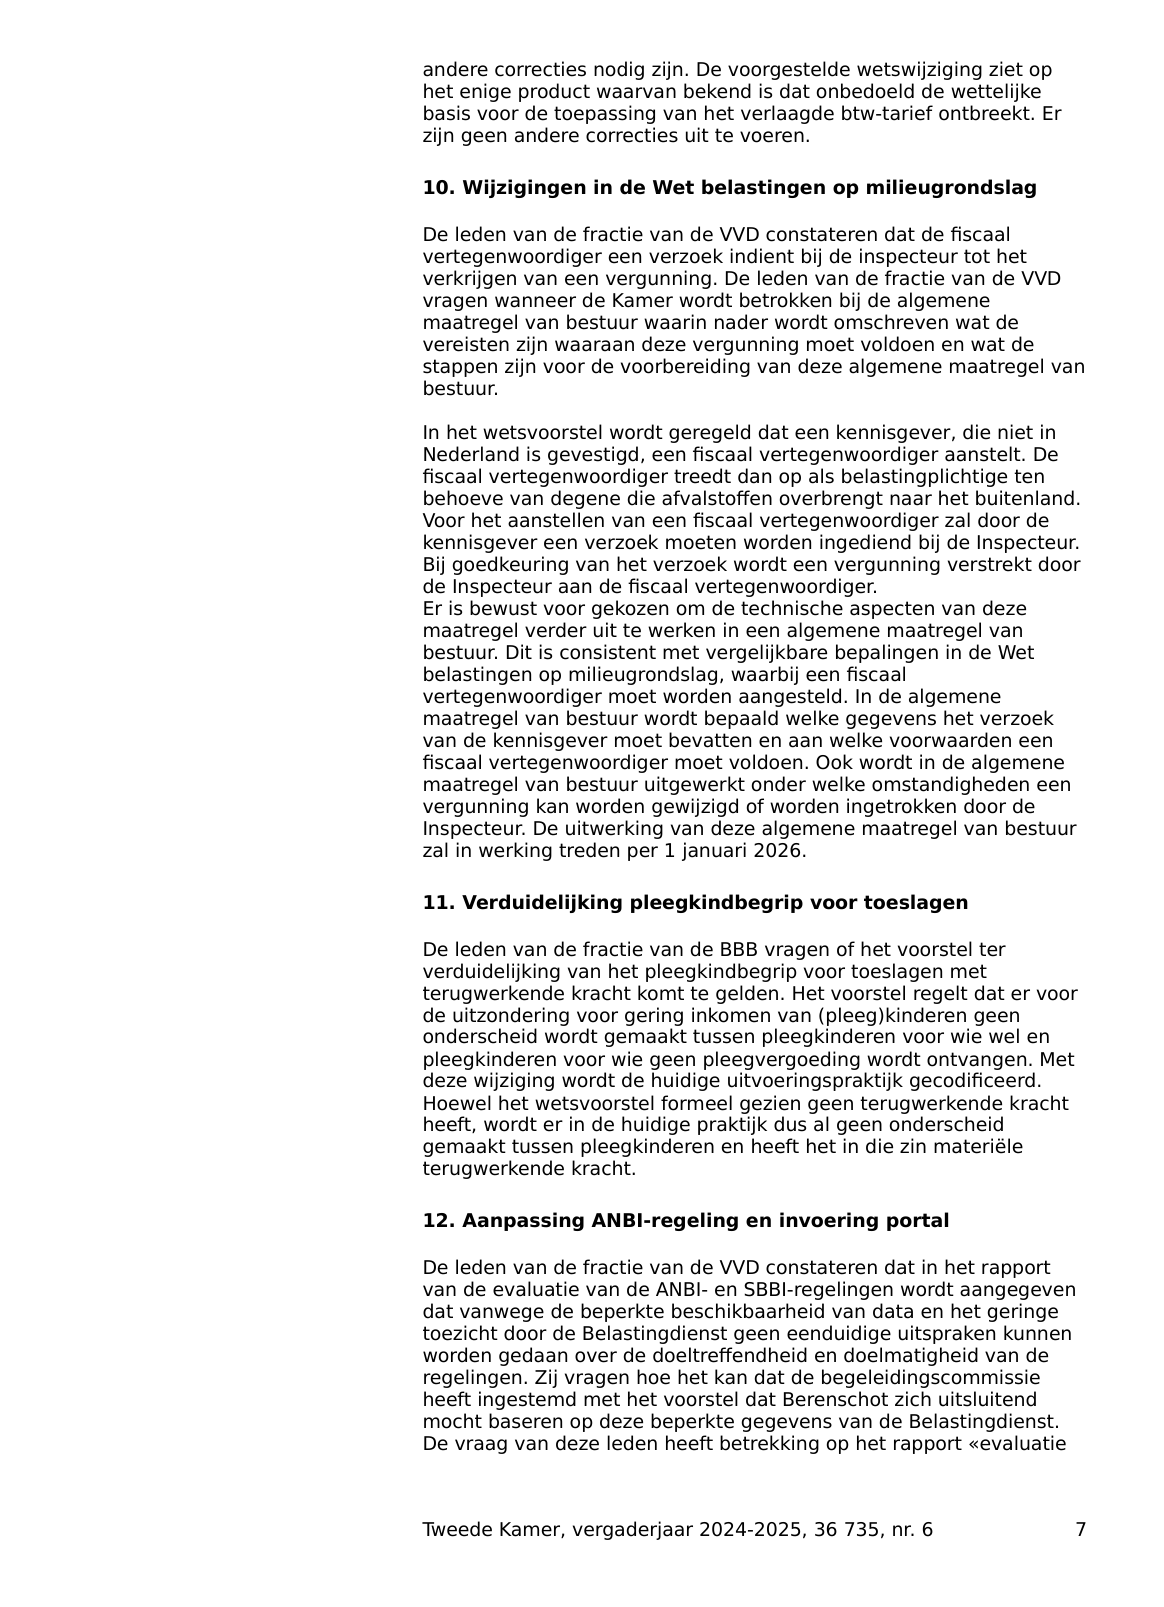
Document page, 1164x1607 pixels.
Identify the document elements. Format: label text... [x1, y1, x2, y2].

subtitle 11. Verduidelijking pleegkindbegrip voor toeslagen [422, 892, 1087, 913]
subtitle 10. Wijzigingen in de Wet belastingen op milieugrondslag [422, 177, 1087, 199]
text andere correcties nodig zijn. De voorgestelde wetswijziging ziet op het enige product waarvan bekend is dat onbedoeld de wettelijke basis voor de toepassing van het verlaagde btw-tarief ontbreekt. Er zijn geen andere correcties uit te voeren. [422, 59, 1087, 147]
text Er is bewust voor gekozen om de technische aspecten van deze maatregel verder uit te werken in een algemene maatregel van bestuur. Dit is consistent met vergelijkbare bepalingen in de Wet belastingen op milieugrondslag, waarbij een fiscaal vertegenwoordiger moet worden aangesteld. In de algemene maatregel van bestuur wordt bepaald welke gegevens het verzoek van de kennisgever moet bevatten en aan welke voorwaarden een fiscaal vertegenwoordiger moet voldoen. Ook wordt in de algemene maatregel van bestuur uitgewerkt onder welke omstandigheden een vergunning kan worden gewijzigd of worden ingetrokken door de Inspecteur. De uitwerking van deze algemene maatregel van bestuur zal in werking treden per 1 januari 2026. [422, 598, 1087, 862]
text De leden van de fractie van de VVD constateren dat de fiscaal vertegenwoordiger een verzoek indient bij de inspecteur tot het verkrijgen van een vergunning. De leden van de fractie van de VVD vragen wanneer de Kamer wordt betrokken bij de algemene maatregel van bestuur waarin nader wordt omschreven wat de vereisten zijn waaraan deze vergunning moet voldoen en wat de stappen zijn voor de voorbereiding van deze algemene maatregel van bestuur. [422, 224, 1087, 400]
subtitle 12. Aanpassing ANBI-regeling en invoering portal [422, 1210, 1087, 1232]
text In het wetsvoorstel wordt geregeld dat een kennisgever, die niet in Nederland is gevestigd, een fiscaal vertegenwoordiger aanstelt. De fiscaal vertegenwoordiger treedt dan op als belastingplichtige ten behoeve van degene die afvalstoffen overbrengt naar het buitenland. Voor het aanstellen van een fiscaal vertegenwoordiger zal door de kennisgever een verzoek moeten worden ingediend bij de Inspecteur. Bij goedkeuring van het verzoek wordt een vergunning verstrekt door de Inspecteur aan de fiscaal vertegenwoordiger. [422, 422, 1087, 598]
text De leden van de fractie van de BBB vragen of het voorstel ter verduidelijking van het pleegkindbegrip voor toeslagen met terugwerkende kracht komt te gelden. Het voorstel regelt dat er voor de uitzondering voor gering inkomen van (pleeg)kinderen geen onderscheid wordt gemaakt tussen pleegkinderen voor wie wel en pleegkinderen voor wie geen pleegvergoeding wordt ontvangen. Met deze wijziging wordt de huidige uitvoeringspraktijk gecodificeerd. Hoewel het wetsvoorstel formeel gezien geen terugwerkende kracht heeft, wordt er in de huidige praktijk dus al geen onderscheid gemaakt tussen pleegkinderen en heeft het in die zin materiële terugwerkende kracht. [422, 938, 1087, 1180]
text De leden van de fractie van de VVD constateren dat in het rapport van de evaluatie van de ANBI- en SBBI-regelingen wordt aangegeven dat vanwege de beperkte beschikbaarheid van data en het geringe toezicht door de Belastingdienst geen eenduidige uitspraken kunnen worden gedaan over de doeltreffendheid en doelmatigheid van de regelingen. Zij vragen hoe het kan dat de begeleidingscommissie heeft ingestemd met het voorstel dat Berenschot zich uitsluitend mocht baseren op deze beperkte gegevens van de Belastingdienst. De vraag van deze leden heeft betrekking op het rapport «evaluatie [422, 1257, 1087, 1455]
